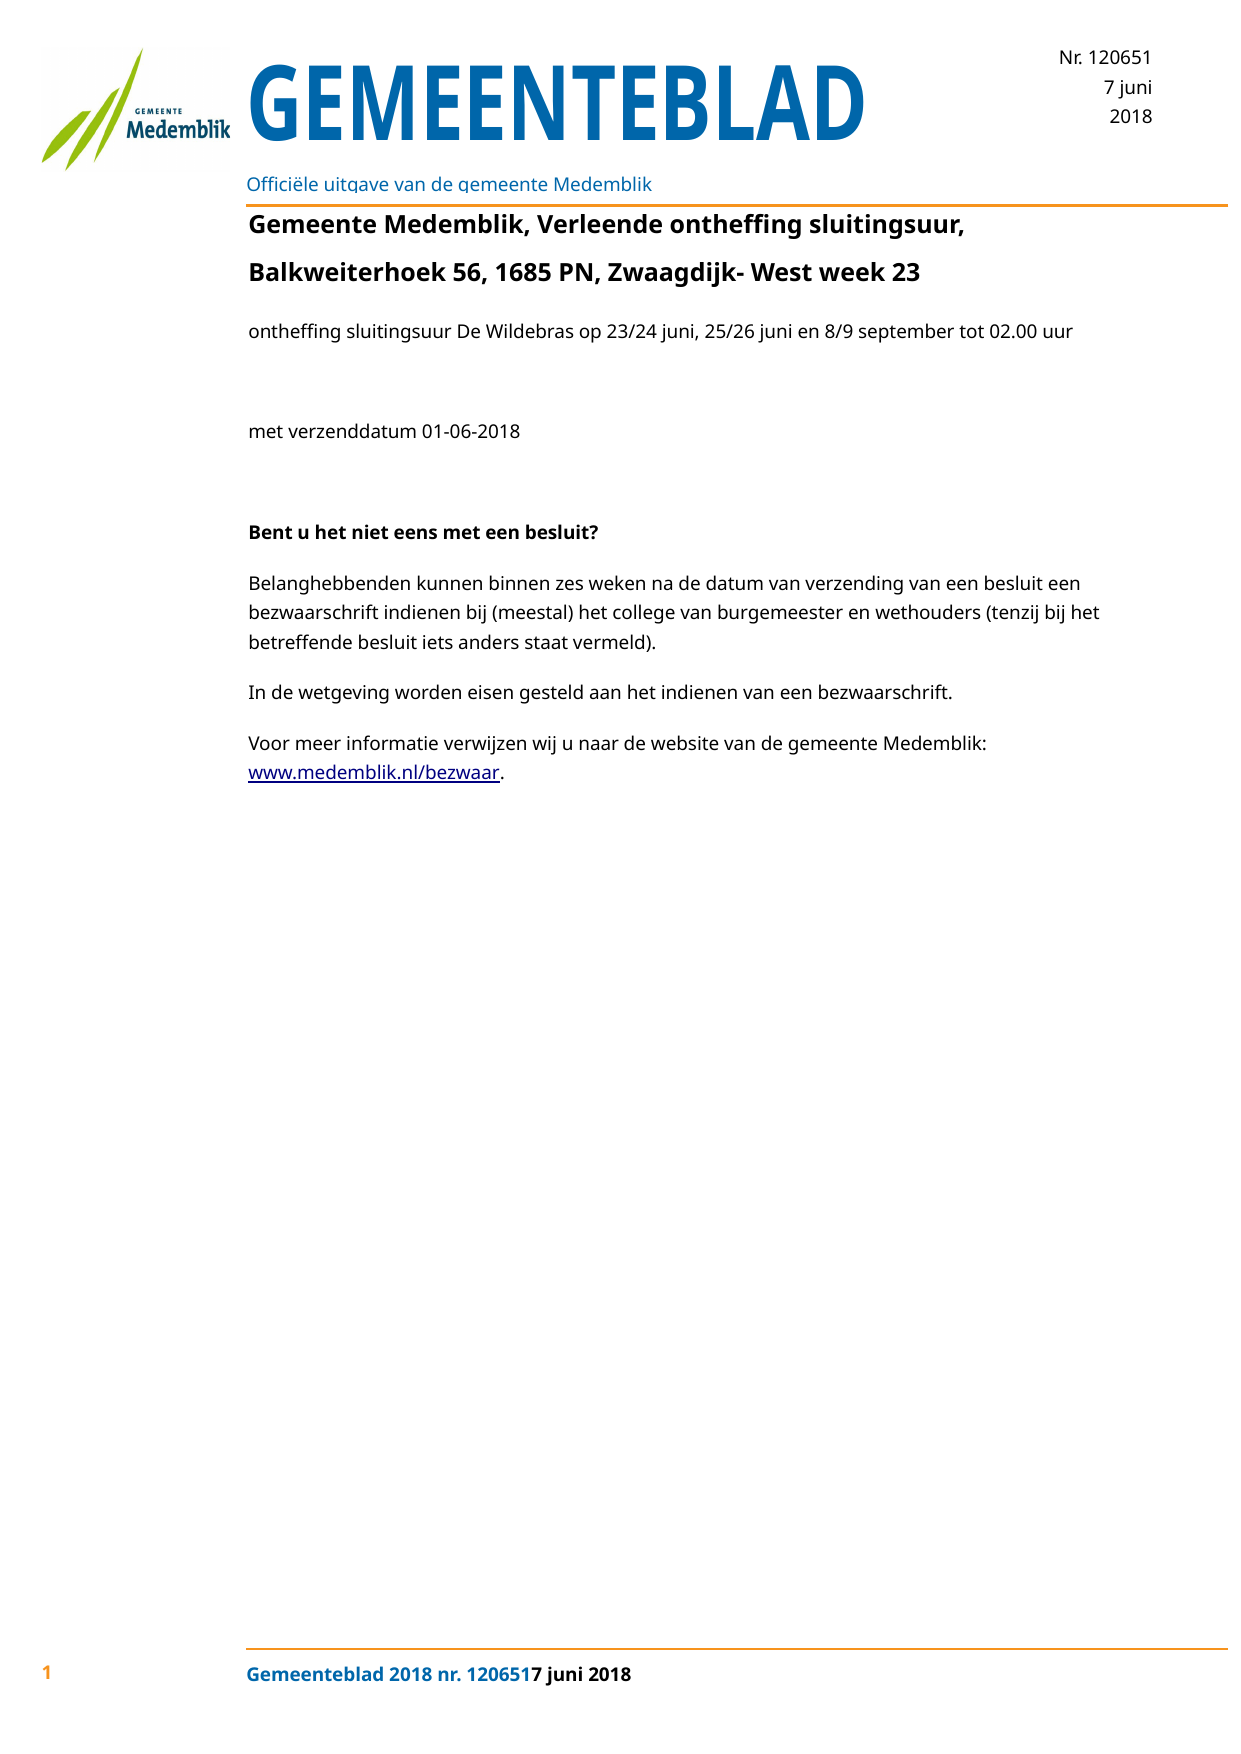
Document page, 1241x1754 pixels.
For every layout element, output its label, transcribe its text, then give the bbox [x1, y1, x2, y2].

text Gemeente Medemblik, Verleende ontheffing sluitingsuur, Balkweiterhoek 56, 1685 PN, Zwaagdijk- West week 23 [248, 207, 1152, 288]
text Bent u het niet eens met een besluit? [248, 519, 1152, 545]
text Belanghebbenden kunnen binnen zes weken na de datum van verzending van een besluit een bezwaarschrift indienen bij (meestal) het college van burgemeester en wethouders (tenzij bij het betreffende besluit iets anders staat vermeld). [248, 570, 1152, 655]
text met verzenddatum 01-06-2018 [248, 419, 1152, 444]
text ontheffing sluitingsuur De Wildebras op 23/24 juni, 25/26 juni en 8/9 september tot 02.00 uur [248, 318, 1152, 344]
text Voor meer informatie verwijzen wij u naar de website van de gemeente Medemblik: www.medemblik.nl/bezwaar. [248, 730, 1152, 785]
text In de wetgeving worden eisen gesteld aan het indienen van een bezwaarschrift. [248, 679, 1152, 705]
picture [41, 47, 231, 172]
